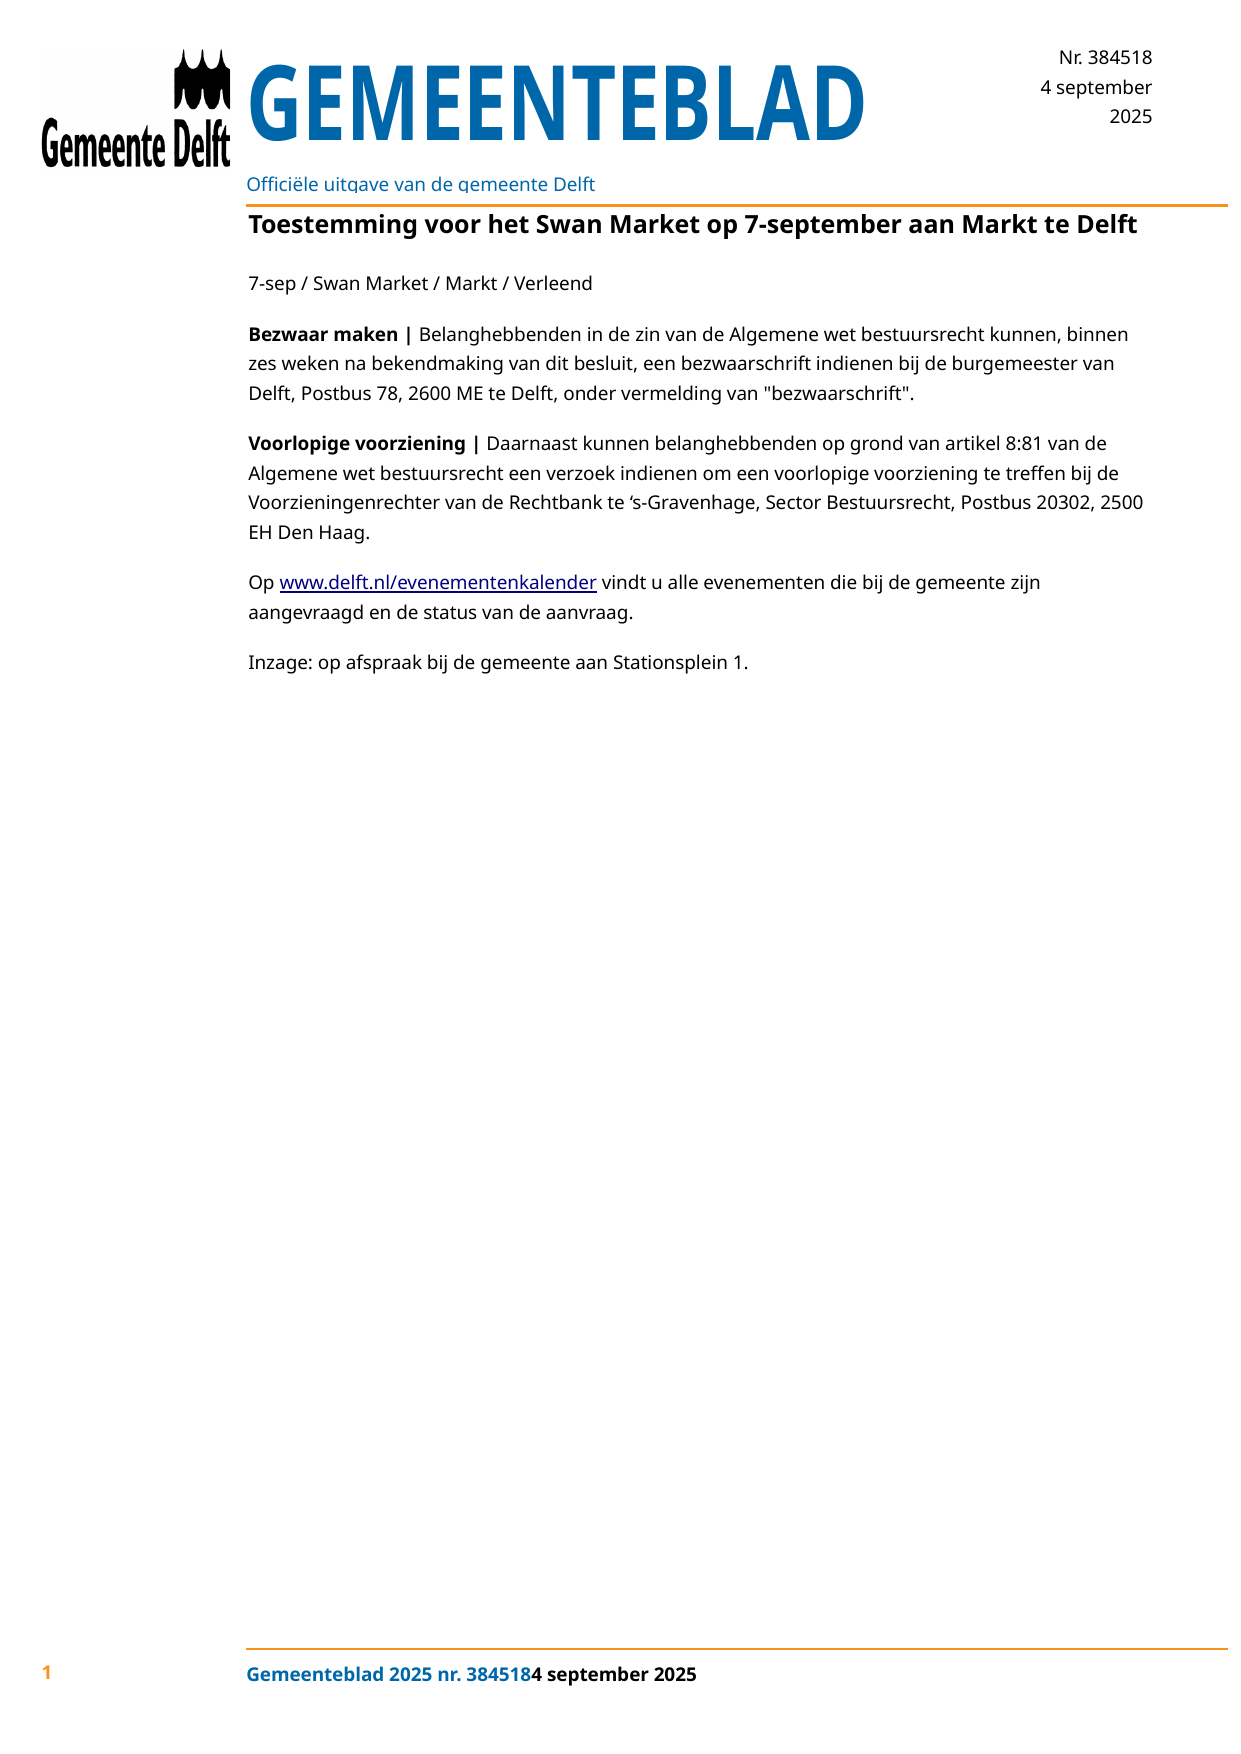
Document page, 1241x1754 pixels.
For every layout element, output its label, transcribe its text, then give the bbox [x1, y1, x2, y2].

picture [41, 47, 231, 172]
text 7-sep / Swan Market / Markt / Verleend [248, 270, 1152, 296]
text Op www.delft.nl/evenementenkalender vindt u alle evenementen die bij de gemeente zijn aangevraagd en de status van de aanvraag. [248, 569, 1152, 625]
text Bezwaar maken | Belanghebbenden in de zin van de Algemene wet bestuursrecht kunnen, binnen zes weken na bekendmaking van dit besluit, een bezwaarschrift indienen bij de burgemeester van Delft, Postbus 78, 2600 ME te Delft, onder vermelding van "bezwaarschrift". [248, 321, 1152, 406]
text Voorlopige voorziening | Daarnaast kunnen belanghebbenden op grond van artikel 8:81 van de Algemene wet bestuursrecht een verzoek indienen om een voorlopige voorziening te treffen bij de Voorzieningenrechter van de Rechtbank te ‘s-Gravenhage, Sector Bestuursrecht, Postbus 20302, 2500 EH Den Haag. [248, 430, 1152, 545]
text Inzage: op afspraak bij de gemeente aan Stationsplein 1. [248, 649, 1152, 675]
text Toestemming voor het Swan Market op 7-september aan Markt te Delft [248, 207, 1152, 241]
